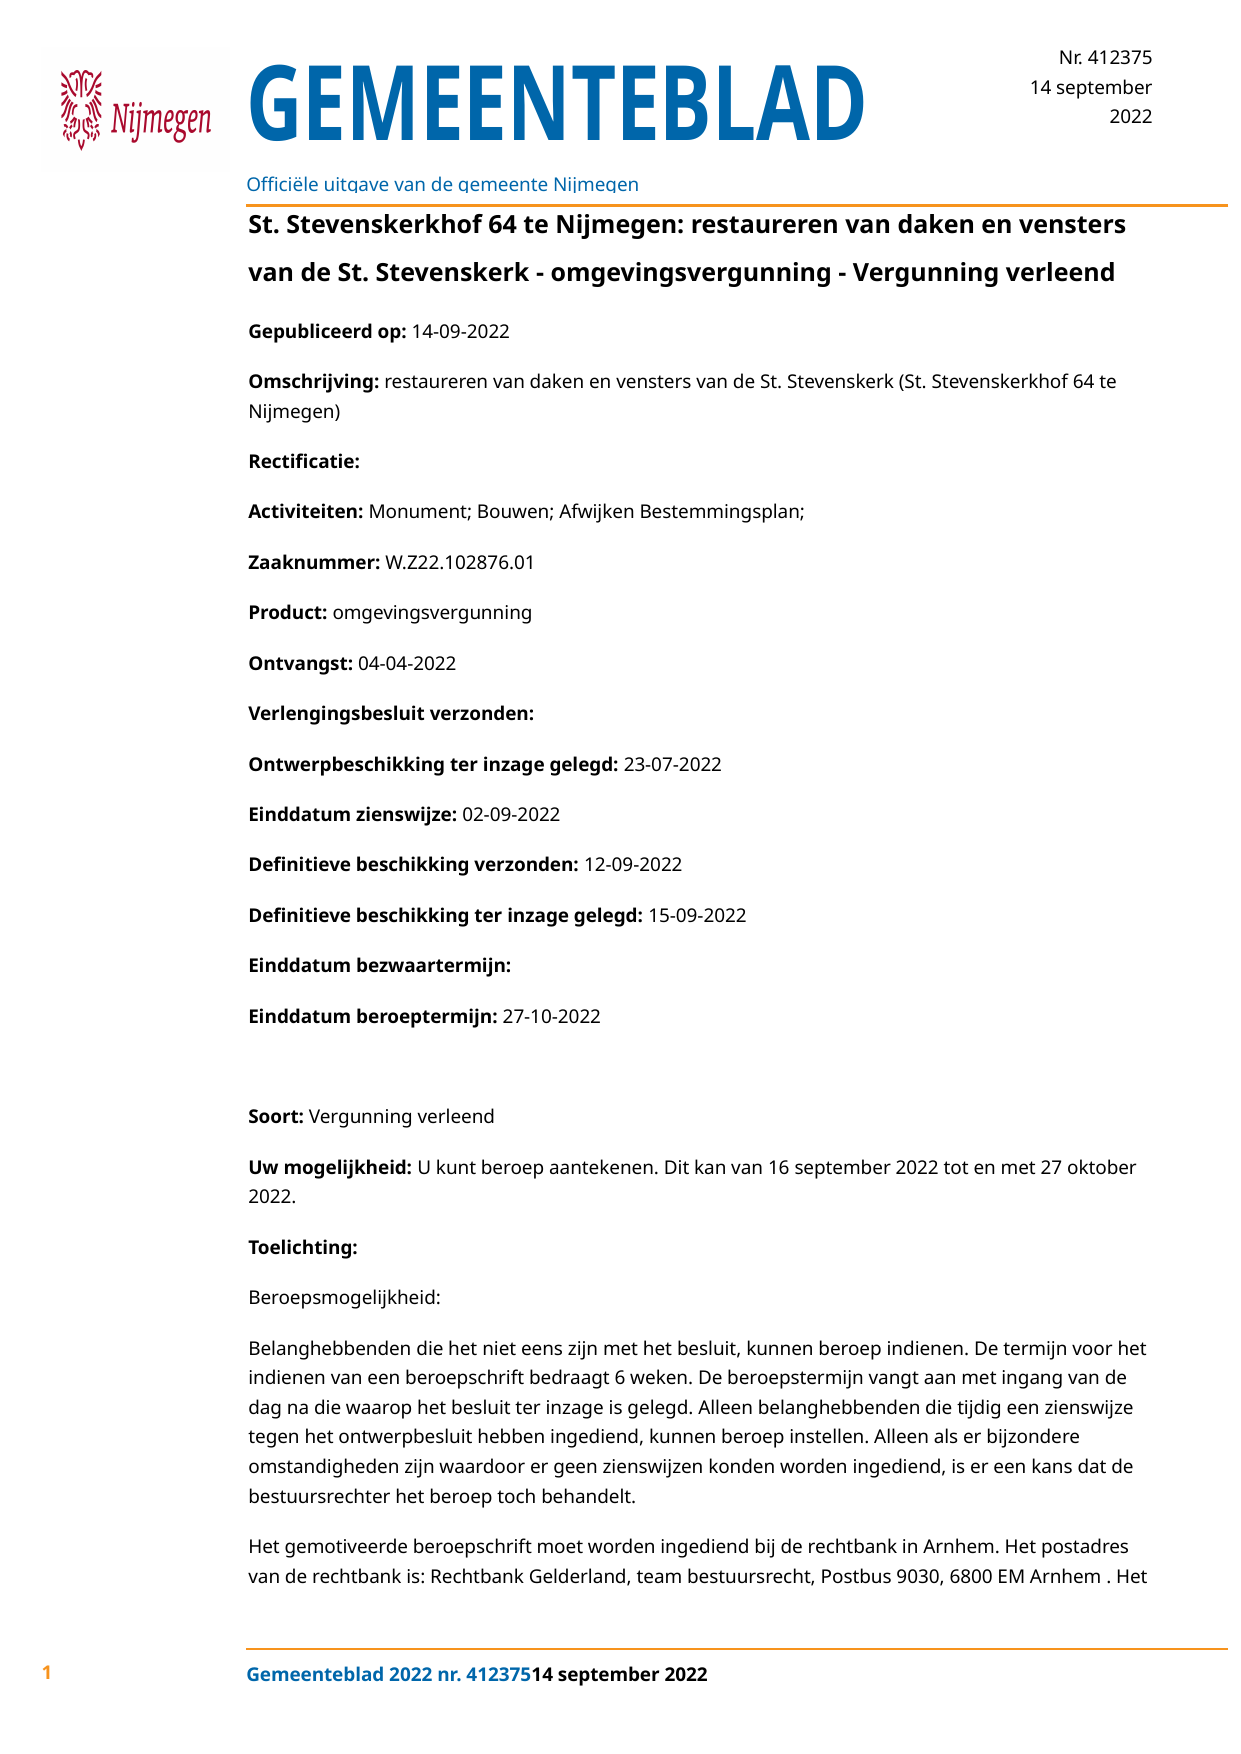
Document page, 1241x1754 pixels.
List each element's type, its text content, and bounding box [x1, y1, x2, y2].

text Het gemotiveerde beroepschrift moet worden ingediend bij de rechtbank in Arnhem. Het postadres van de rechtbank is: Rechtbank Gelderland, team bestuursrecht, Postbus 9030, 6800 EM Arnhem . Het [248, 1533, 1152, 1589]
text Soort: Vergunning verleend [248, 1104, 1152, 1129]
text Einddatum zienswijze: 02-09-2022 [248, 801, 1152, 827]
text Beroepsmogelijkheid: [248, 1284, 1152, 1310]
text Rectificatie: [248, 448, 1152, 474]
text St. Stevenskerkhof 64 te Nijmegen: restaureren van daken en vensters van de St. Stevenskerk - omgevingsvergunning - Vergunning verleend [248, 207, 1152, 288]
text Einddatum bezwaartermijn: [248, 952, 1152, 978]
text Activiteiten: Monument; Bouwen; Afwijken Bestemmingsplan; [248, 499, 1152, 524]
text Definitieve beschikking ter inzage gelegd: 15-09-2022 [248, 902, 1152, 928]
text Verlengingsbesluit verzonden: [248, 700, 1152, 726]
text Uw mogelijkheid: U kunt beroep aantekenen. Dit kan van 16 september 2022 tot en met 27 oktober 2022. [248, 1154, 1152, 1209]
text Definitieve beschikking verzonden: 12-09-2022 [248, 852, 1152, 877]
text Ontvangst: 04-04-2022 [248, 650, 1152, 676]
text Gepubliceerd op: 14-09-2022 [248, 318, 1152, 344]
text Zaaknummer: W.Z22.102876.01 [248, 549, 1152, 575]
text Belanghebbenden die het niet eens zijn met het besluit, kunnen beroep indienen. De termijn voor het indienen van een beroepschrift bedraagt 6 weken. De beroepstermijn vangt aan met ingang van de dag na die waarop het besluit ter inzage is gelegd. Alleen belanghebbenden die tijdig een zienswijze tegen het ontwerpbesluit hebben ingediend, kunnen beroep instellen. Alleen als er bijzondere omstandigheden zijn waardoor er geen zienswijzen konden worden ingediend, is er een kans dat de bestuursrechter het beroep toch behandelt. [248, 1335, 1152, 1509]
picture [41, 47, 231, 172]
text Einddatum beroeptermijn: 27-10-2022 [248, 1003, 1152, 1029]
text Product: omgevingsvergunning [248, 599, 1152, 625]
text Omschrijving: restaureren van daken en vensters van de St. Stevenskerk (St. Stevenskerkhof 64 te Nijmegen) [248, 368, 1152, 424]
text Toelichting: [248, 1234, 1152, 1260]
text Ontwerpbeschikking ter inzage gelegd: 23-07-2022 [248, 751, 1152, 777]
